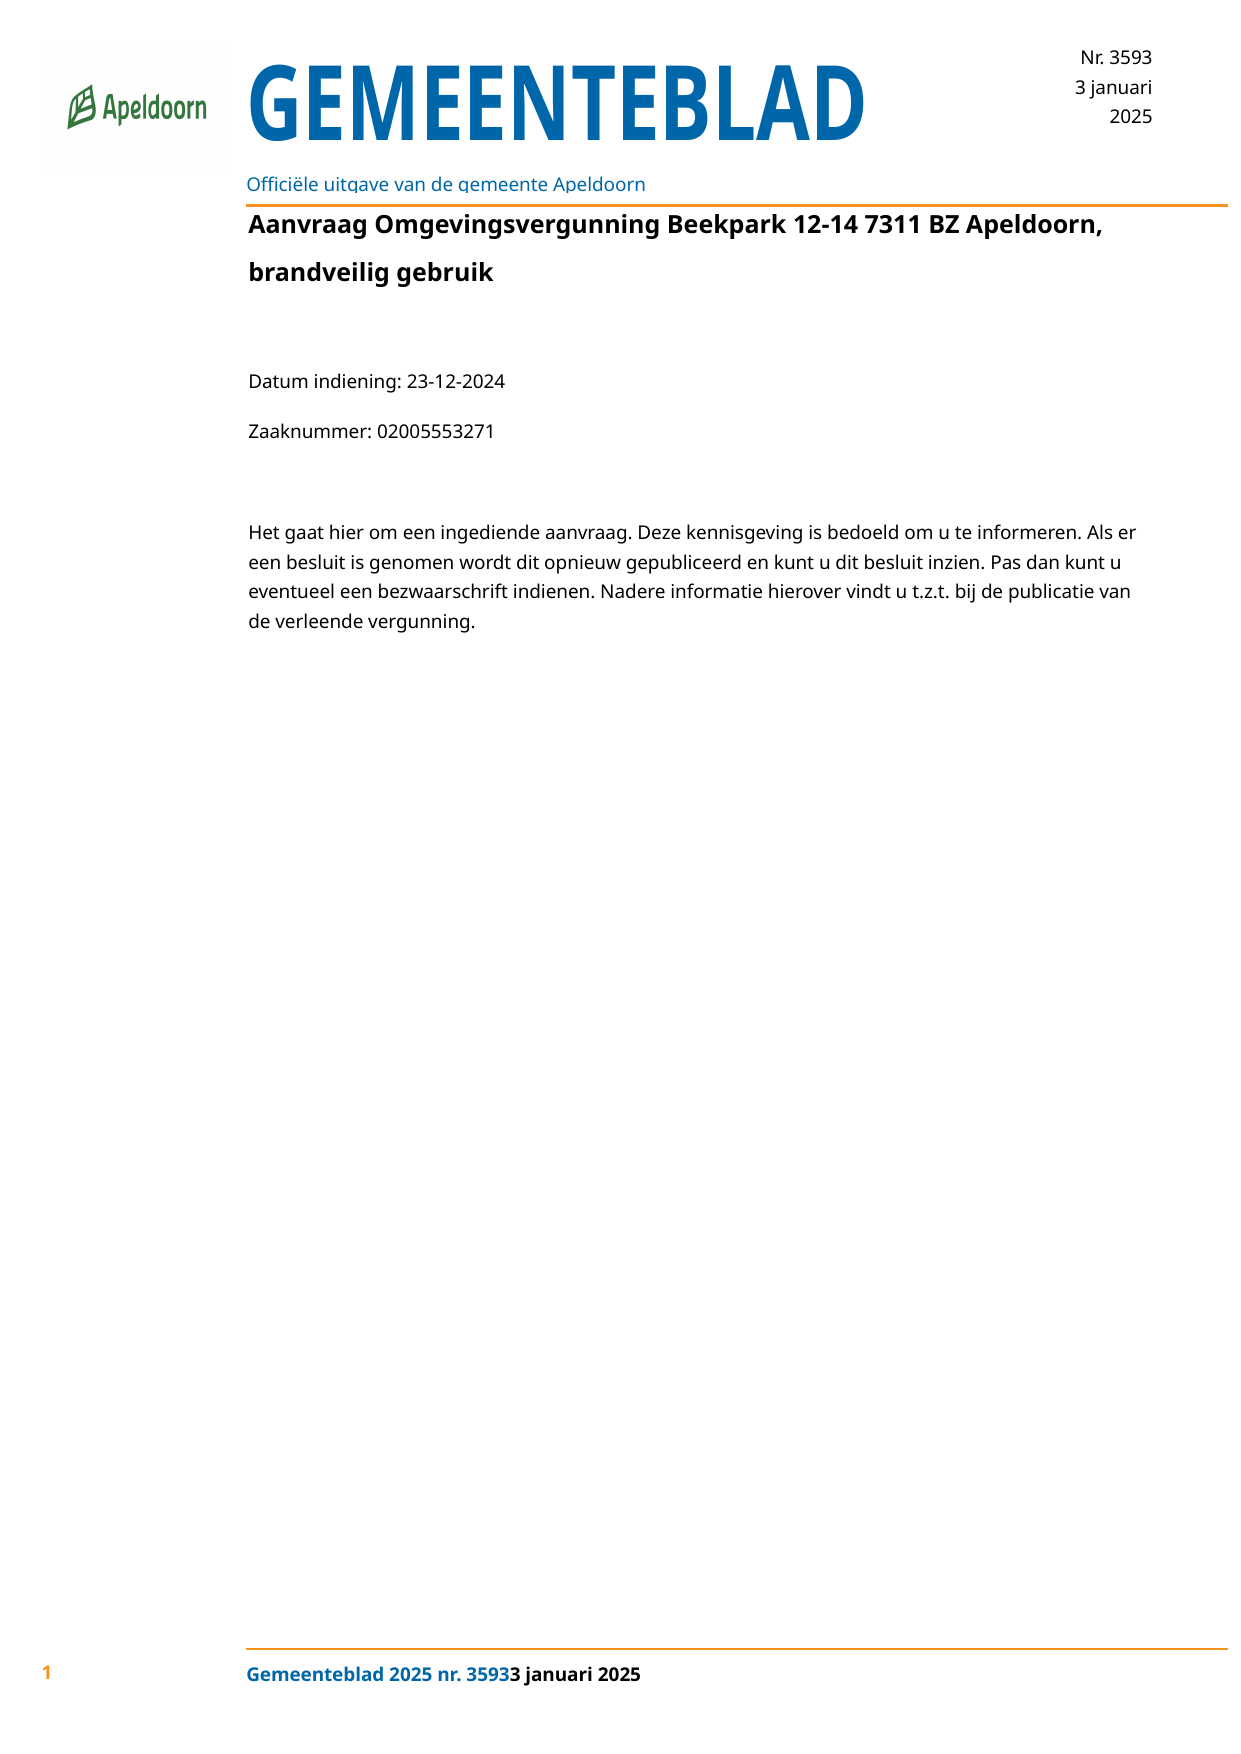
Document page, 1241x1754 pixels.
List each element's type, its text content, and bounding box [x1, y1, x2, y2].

text Zaaknummer: 02005553271 [248, 419, 1152, 444]
picture [41, 47, 231, 172]
text Aanvraag Omgevingsvergunning Beekpark 12-14 7311 BZ Apeldoorn, brandveilig gebruik [248, 207, 1152, 288]
text Het gaat hier om een ingediende aanvraag. Deze kennisgeving is bedoeld om u te informeren. Als er een besluit is genomen wordt dit opnieuw gepubliceerd en kunt u dit besluit inzien. Pas dan kunt u eventueel een bezwaarschrift indienen. Nadere informatie hierover vindt u t.z.t. bij de publicatie van de verleende vergunning. [248, 519, 1152, 634]
text Datum indiening: 23-12-2024 [248, 368, 1152, 394]
